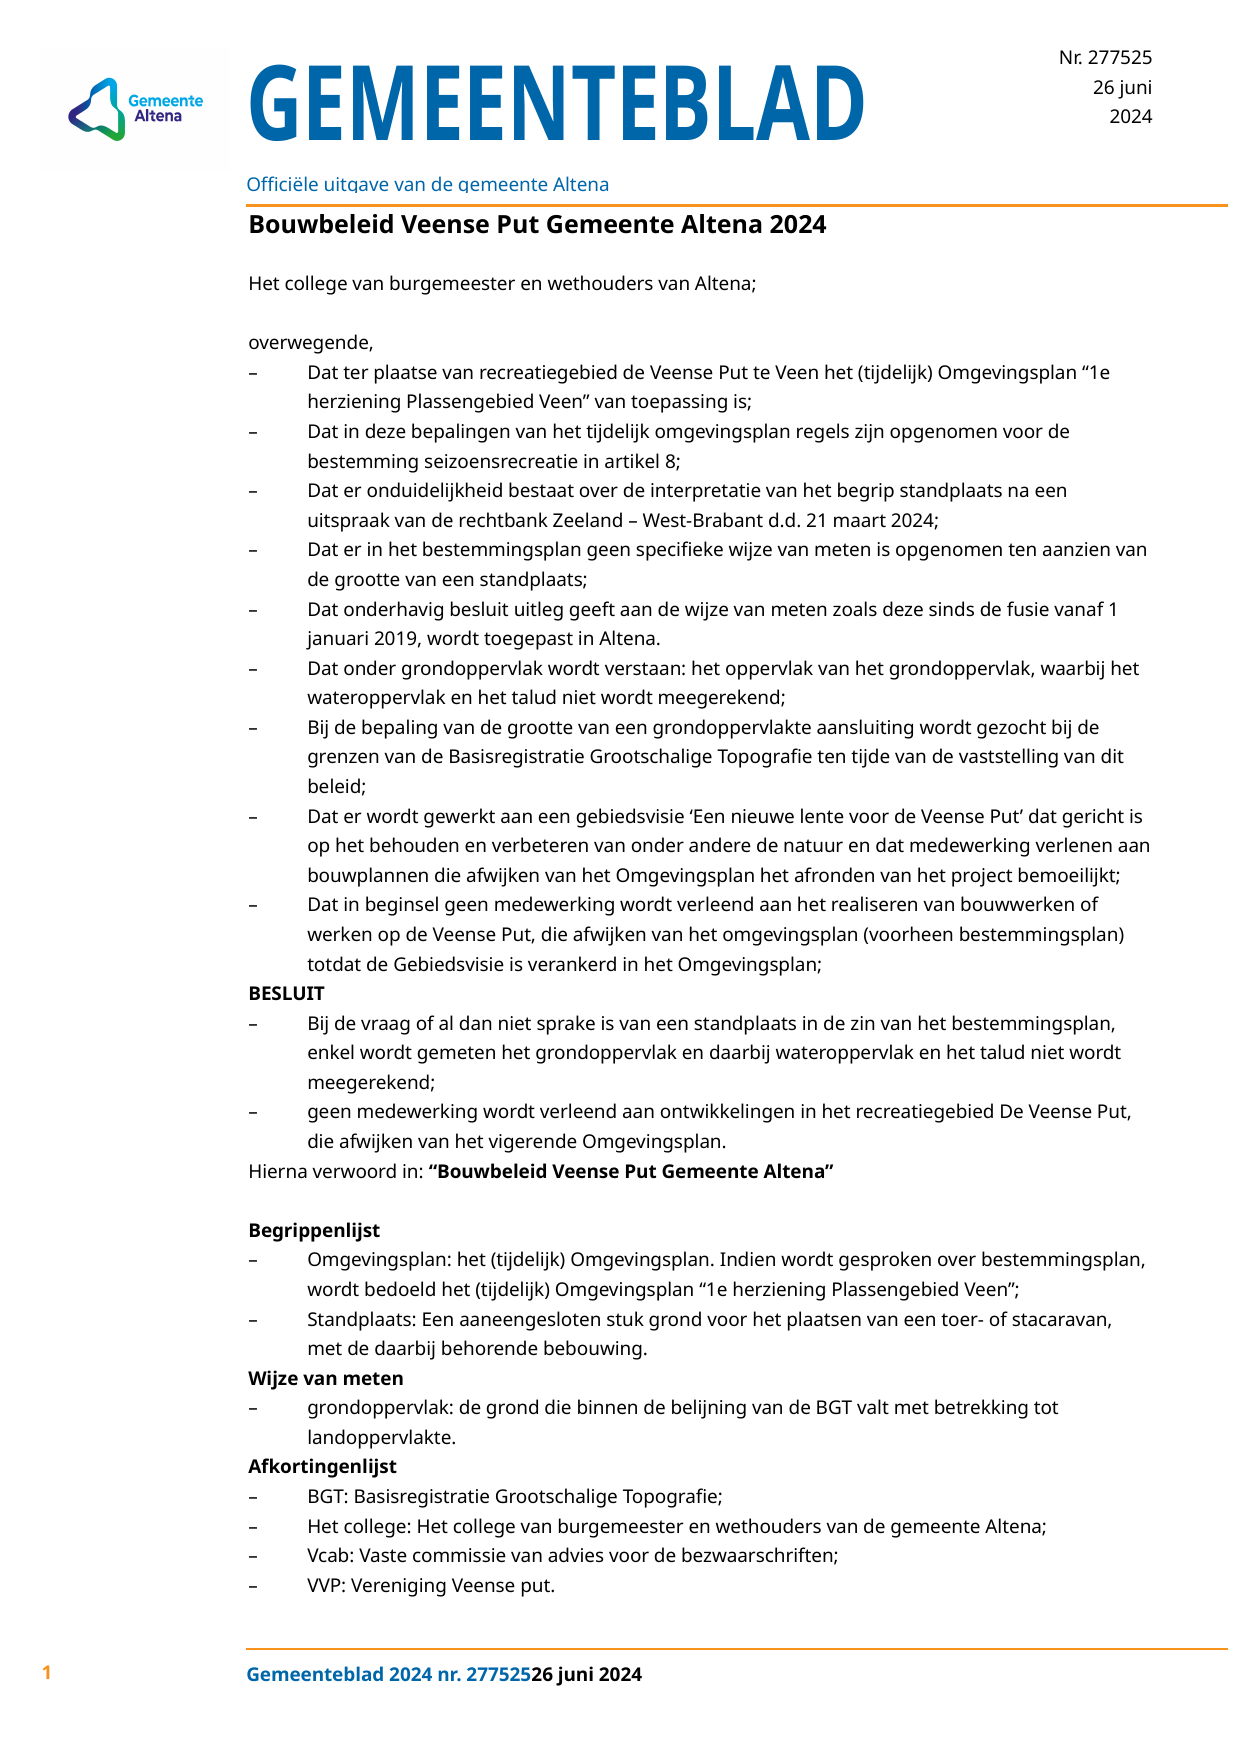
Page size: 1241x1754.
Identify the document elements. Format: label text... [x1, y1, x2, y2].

list Bij de bepaling van de grootte van een grondoppervlakte aansluiting wordt gezocht bij de grenzen van de Basisregistratie Grootschalige Topografie ten tijde van de vaststelling van dit beleid; [248, 714, 1152, 799]
picture [41, 47, 231, 172]
list Bij de vraag of al dan niet sprake is van een standplaats in de zin van het bestemmingsplan, enkel wordt gemeten het grondoppervlak en daarbij wateroppervlak en het talud niet wordt meegerekend; [248, 1010, 1152, 1095]
list Dat onderhavig besluit uitleg geeft aan de wijze van meten zoals deze sinds de fusie vanaf 1 januari 2019, wordt toegepast in Altena. [248, 596, 1152, 651]
list Dat er in het bestemmingsplan geen specifieke wijze van meten is opgenomen ten aanzien van de grootte van een standplaats; [248, 537, 1152, 592]
text BESLUIT [248, 980, 1152, 1006]
list VVP: Vereniging Veense put. [248, 1572, 1152, 1598]
list Dat ter plaatse van recreatiegebied de Veense Put te Veen het (tijdelijk) Omgevingsplan “1e herziening Plassengebied Veen” van toepassing is; [248, 359, 1152, 414]
list Het college: Het college van burgemeester en wethouders van de gemeente Altena; [248, 1513, 1152, 1538]
text Afkortingenlijst [248, 1454, 1152, 1479]
list Omgevingsplan: het (tijdelijk) Omgevingsplan. Indien wordt gesproken over bestemmingsplan, wordt bedoeld het (tijdelijk) Omgevingsplan “1e herziening Plassengebied Veen”; [248, 1247, 1152, 1302]
text Begrippenlijst [248, 1217, 1152, 1243]
list geen medewerking wordt verleend aan ontwikkelingen in het recreatiegebied De Veense Put, die afwijken van het vigerende Omgevingsplan. [248, 1099, 1152, 1154]
text Wijze van meten [248, 1365, 1152, 1391]
list grondoppervlak: de grond die binnen de belijning van de BGT valt met betrekking tot landoppervlakte. [248, 1394, 1152, 1450]
text Bouwbeleid Veense Put Gemeente Altena 2024 [248, 207, 1152, 241]
text Het college van burgemeester en wethouders van Altena; [248, 270, 1152, 296]
list Vcab: Vaste commissie van advies voor de bezwaarschriften; [248, 1542, 1152, 1568]
list Dat onder grondoppervlak wordt verstaan: het oppervlak van het grondoppervlak, waarbij het wateroppervlak en het talud niet wordt meegerekend; [248, 655, 1152, 710]
text overwegende, [248, 329, 1152, 355]
list Dat er onduidelijkheid bestaat over de interpretatie van het begrip standplaats na een uitspraak van de rechtbank Zeeland – West-Brabant d.d. 21 maart 2024; [248, 477, 1152, 533]
list Standplaats: Een aaneengesloten stuk grond voor het plaatsen van een toer- of stacaravan, met de daarbij behorende bebouwing. [248, 1306, 1152, 1361]
list Dat in deze bepalingen van het tijdelijk omgevingsplan regels zijn opgenomen voor de bestemming seizoensrecreatie in artikel 8; [248, 418, 1152, 473]
list BGT: Basisregistratie Grootschalige Topografie; [248, 1483, 1152, 1509]
list Dat in beginsel geen medewerking wordt verleend aan het realiseren van bouwwerken of werken op de Veense Put, die afwijken van het omgevingsplan (voorheen bestemmingsplan) totdat de Gebiedsvisie is verankerd in het Omgevingsplan; [248, 892, 1152, 976]
text Hierna verwoord in: “Bouwbeleid Veense Put Gemeente Altena” [248, 1158, 1152, 1183]
list Dat er wordt gewerkt aan een gebiedsvisie ‘Een nieuwe lente voor de Veense Put’ dat gericht is op het behouden en verbeteren van onder andere de natuur en dat medewerking verlenen aan bouwplannen die afwijken van het Omgevingsplan het afronden van het project bemoeilijkt; [248, 803, 1152, 888]
